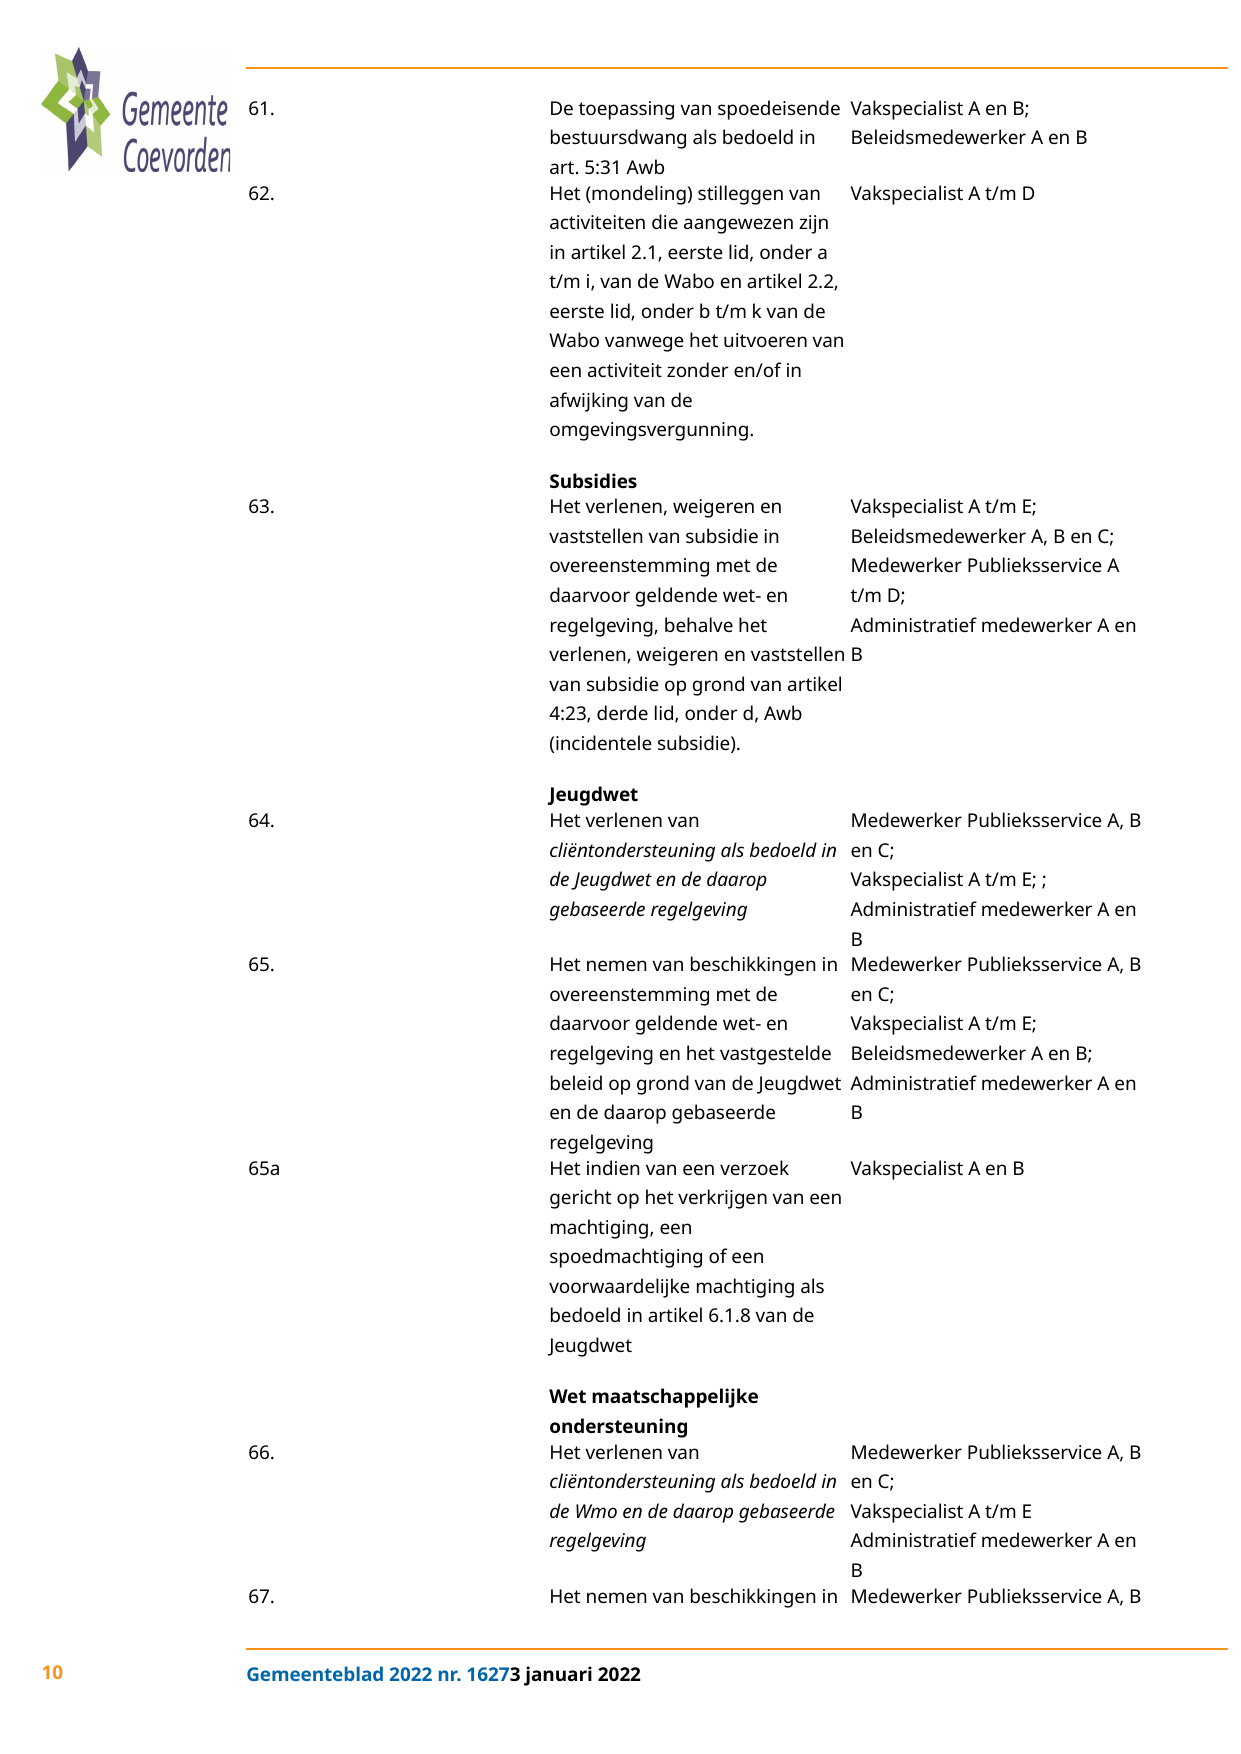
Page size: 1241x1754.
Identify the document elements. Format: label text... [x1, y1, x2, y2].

table_cell 62. [248, 180, 549, 442]
table_cell De toepassing van spoedeisende bestuursdwang als bedoeld in art. 5:31 Awb [549, 95, 850, 180]
table_cell Het verlenen, weigeren en vaststellen van subsidie in overeenstemming met de daarvoor geldende wet- en regelgeving, behalve het verlenen, weigeren en vaststellen van subsidie op grond van artikel 4:23, derde lid, onder d, Awb (incidentele subsidie). [549, 494, 850, 756]
table_cell Het (mondeling) stilleggen van activiteiten die aangewezen zijn in artikel 2.1, eerste lid, onder a t/m i, van de Wabo en artikel 2.2, eerste lid, onder b t/m k van de Wabo vanwege het uitvoeren van een activiteit zonder en/of in afwijking van de omgevingsvergunning. [549, 180, 850, 442]
table_cell Wet maatschappelijke ondersteuning [549, 1384, 850, 1439]
table_cell Het verlenen van cliëntondersteuning als bedoeld in de Wmo en de daarop gebaseerde regelgeving [549, 1439, 850, 1583]
table_cell Vakspecialist A t/m E; Beleidsmedewerker A, B en C; Medewerker Publieksservice A t/m D; Administratief medewerker A en B [850, 494, 1152, 756]
table_cell Het indien van een verzoek gericht op het verkrijgen van een machtiging, een spoedmachtiging of een voorwaardelijke machtiging als bedoeld in artikel 6.1.8 van de Jeugdwet [549, 1155, 850, 1358]
table_cell Het nemen van beschikkingen in overeenstemming met de daarvoor geldende wet- en regelgeving en het vastgestelde beleid op grond van de Jeugdwet en de daarop gebaseerde regelgeving [549, 951, 850, 1155]
table_cell [850, 468, 1152, 493]
table_cell [248, 1358, 1152, 1384]
table_cell Jeugdwet [549, 782, 850, 807]
table_cell Subsidies [549, 468, 850, 493]
table_cell Vakspecialist A en B [850, 1155, 1152, 1358]
table_cell 65. [248, 951, 549, 1155]
table_cell 61. [248, 95, 549, 180]
table_cell Medewerker Publieksservice A, B en C; Vakspecialist A t/m E; Beleidsmedewerker A en B; Administratief medewerker A en B [850, 951, 1152, 1155]
table_cell 65a [248, 1155, 549, 1358]
table_cell 63. [248, 494, 549, 756]
table_cell [248, 468, 549, 493]
table_cell [850, 782, 1152, 807]
table_cell Medewerker Publieksservice A, B en C; Vakspecialist A t/m E Administratief medewerker A en B [850, 1439, 1152, 1583]
table_cell [248, 782, 549, 807]
table_cell [248, 756, 1152, 782]
picture [41, 47, 231, 172]
table_cell Vakspecialist A en B; Beleidsmedewerker A en B [850, 95, 1152, 180]
table_cell [850, 1384, 1152, 1439]
table_cell Het verlenen van cliëntondersteuning als bedoeld in de Jeugdwet en de daarop gebaseerde regelgeving [549, 808, 850, 951]
table_cell [248, 442, 1152, 468]
table_cell Medewerker Publieksservice A, B en C; Vakspecialist A t/m E; ; Administratief medewerker A en B [850, 808, 1152, 951]
table_cell Vakspecialist A t/m D [850, 180, 1152, 442]
table_cell Het nemen van beschikkingen in [549, 1583, 850, 1609]
table_cell 64. [248, 808, 549, 951]
table_cell 66. [248, 1439, 549, 1583]
table_cell Medewerker Publieksservice A, B [850, 1583, 1152, 1609]
table_cell 67. [248, 1583, 549, 1609]
table_cell [248, 1384, 549, 1439]
